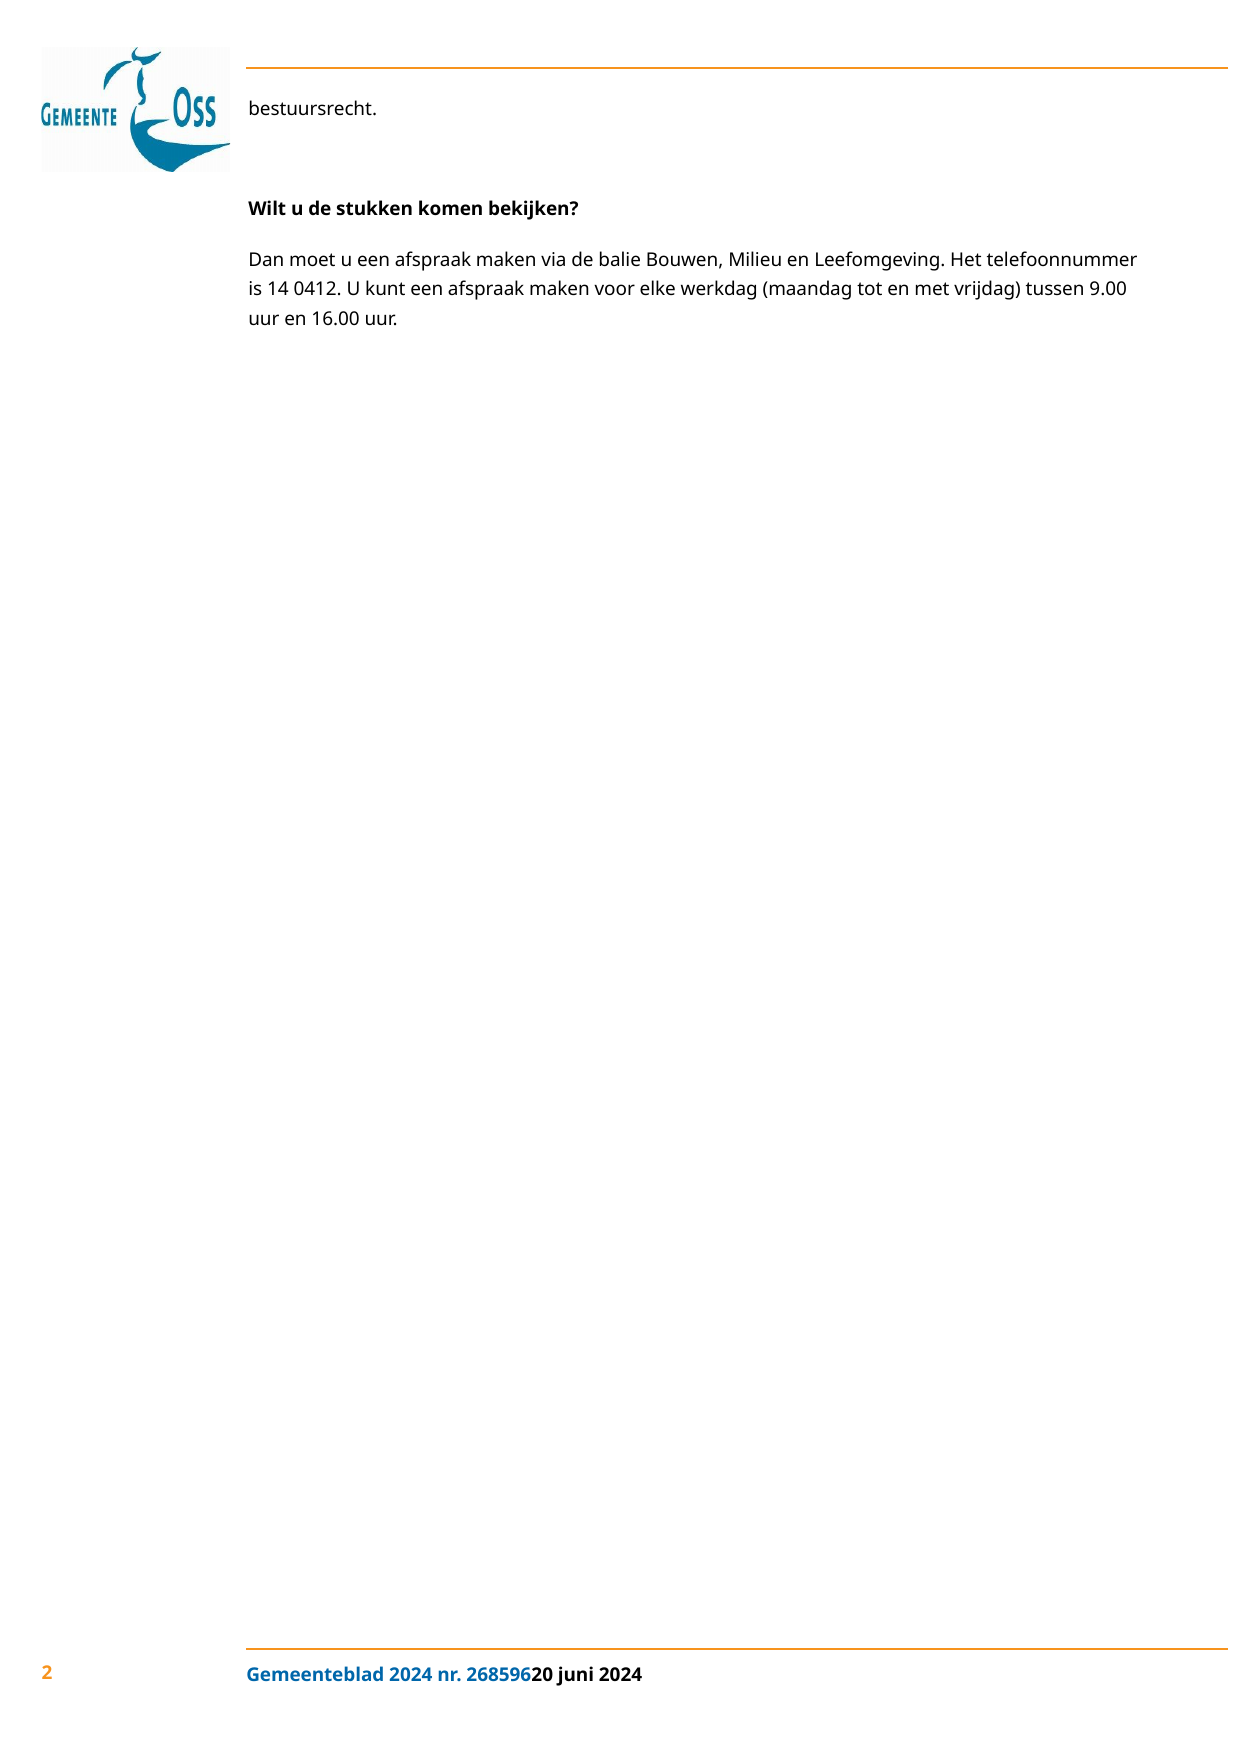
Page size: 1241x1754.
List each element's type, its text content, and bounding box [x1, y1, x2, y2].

text bestuursrecht. [248, 95, 1152, 121]
text Dan moet u een afspraak maken via de balie Bouwen, Milieu en Leefomgeving. Het telefoonnummer is 14 0412. U kunt een afspraak maken voor elke werkdag (maandag tot en met vrijdag) tussen 9.00 uur en 16.00 uur. [248, 246, 1152, 331]
text Wilt u de stukken komen bekijken? [248, 196, 1152, 221]
picture [41, 47, 231, 172]
